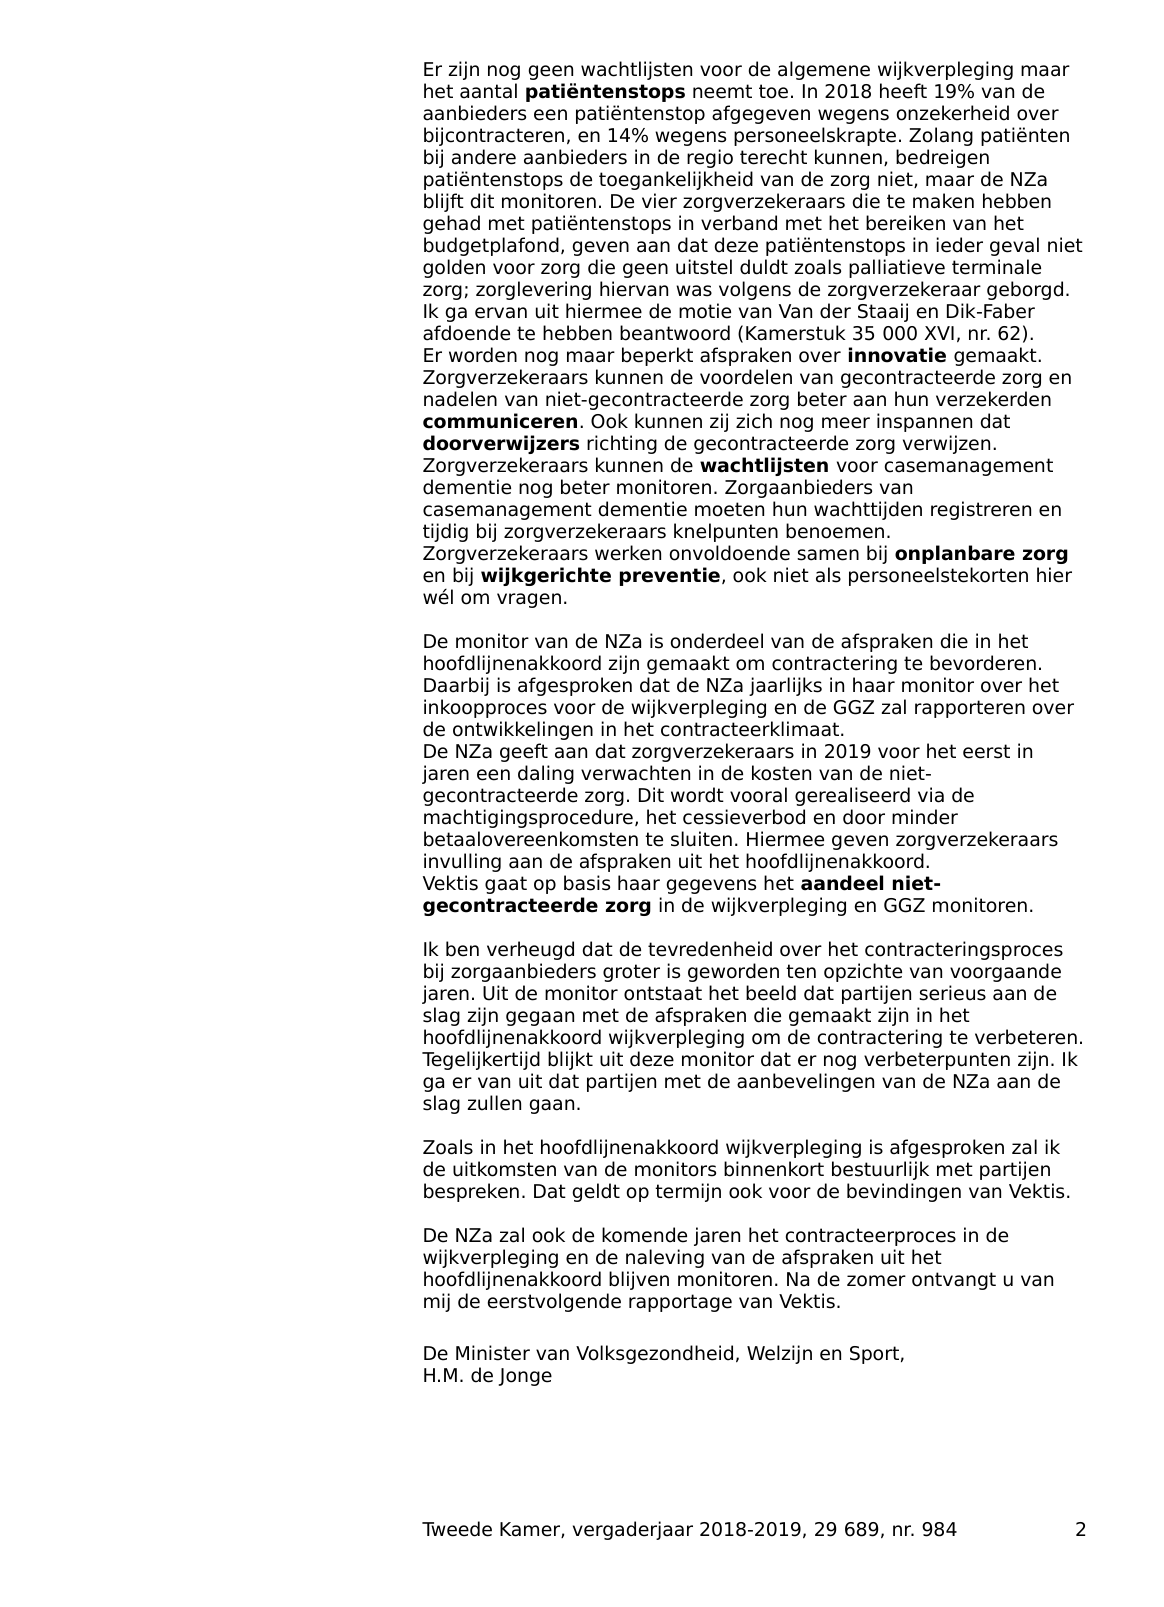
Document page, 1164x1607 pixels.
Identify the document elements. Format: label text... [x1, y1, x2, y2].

text Zorgverzekeraars kunnen de wachtlijsten voor casemanagement dementie nog beter monitoren. Zorgaanbieders van casemanagement dementie moeten hun wachttijden registreren en tijdig bij zorgverzekeraars knelpunten benoemen. [422, 455, 1087, 543]
text Er worden nog maar beperkt afspraken over innovatie gemaakt. [422, 345, 1087, 367]
text Ik ben verheugd dat de tevredenheid over het contracteringsproces bij zorgaanbieders groter is geworden ten opzichte van voorgaande jaren. Uit de monitor ontstaat het beeld dat partijen serieus aan de slag zijn gegaan met de afspraken die gemaakt zijn in het hoofdlijnenakkoord wijkverpleging om de contractering te verbeteren. Tegelijkertijd blijkt uit deze monitor dat er nog verbeterpunten zijn. Ik ga er van uit dat partijen met de aanbevelingen van de NZa aan de slag zullen gaan. [422, 939, 1087, 1114]
text De monitor van de NZa is onderdeel van de afspraken die in het hoofdlijnenakkoord zijn gemaakt om contractering te bevorderen. Daarbij is afgesproken dat de NZa jaarlijks in haar monitor over het inkoopproces voor de wijkverpleging en de GGZ zal rapporteren over de ontwikkelingen in het contracteerklimaat. [422, 631, 1087, 741]
text De Minister van Volksgezondheid, Welzijn en Sport, H.M. de Jonge [422, 1343, 1087, 1387]
text Zoals in het hoofdlijnenakkoord wijkverpleging is afgesproken zal ik de uitkomsten van de monitors binnenkort bestuurlijk met partijen bespreken. Dat geldt op termijn ook voor de bevindingen van Vektis. [422, 1137, 1087, 1203]
text Vektis gaat op basis haar gegevens het aandeel niet-gecontracteerde zorg in de wijkverpleging en GGZ monitoren. [422, 872, 1087, 916]
text Zorgverzekeraars kunnen de voordelen van gecontracteerde zorg en nadelen van niet-gecontracteerde zorg beter aan hun verzekerden communiceren. Ook kunnen zij zich nog meer inspannen dat doorverwijzers richting de gecontracteerde zorg verwijzen. [422, 367, 1087, 455]
text Zorgverzekeraars werken onvoldoende samen bij onplanbare zorg en bij wijkgerichte preventie, ook niet als personeelstekorten hier wél om vragen. [422, 543, 1087, 608]
text De NZa zal ook de komende jaren het contracteerproces in de wijkverpleging en de naleving van de afspraken uit het hoofdlijnenakkoord blijven monitoren. Na de zomer ontvangt u van mij de eerstvolgende rapportage van Vektis. [422, 1225, 1087, 1313]
text Er zijn nog geen wachtlijsten voor de algemene wijkverpleging maar het aantal patiëntenstops neemt toe. In 2018 heeft 19% van de aanbieders een patiëntenstop afgegeven wegens onzekerheid over bijcontracteren, en 14% wegens personeelskrapte. Zolang patiënten bij andere aanbieders in de regio terecht kunnen, bedreigen patiëntenstops de toegankelijkheid van de zorg niet, maar de NZa blijft dit monitoren. De vier zorgverzekeraars die te maken hebben gehad met patiëntenstops in verband met het bereiken van het budgetplafond, geven aan dat deze patiëntenstops in ieder geval niet golden voor zorg die geen uitstel duldt zoals palliatieve terminale zorg; zorglevering hiervan was volgens de zorgverzekeraar geborgd. Ik ga ervan uit hiermee de motie van Van der Staaij en Dik-Faber afdoende te hebben beantwoord (Kamerstuk 35 000 XVI, nr. 62). [422, 59, 1087, 345]
text De NZa geeft aan dat zorgverzekeraars in 2019 voor het eerst in jaren een daling verwachten in de kosten van de niet-gecontracteerde zorg. Dit wordt vooral gerealiseerd via de machtigingsprocedure, het cessieverbod en door minder betaalovereenkomsten te sluiten. Hiermee geven zorgverzekeraars invulling aan de afspraken uit het hoofdlijnenakkoord. [422, 741, 1087, 872]
